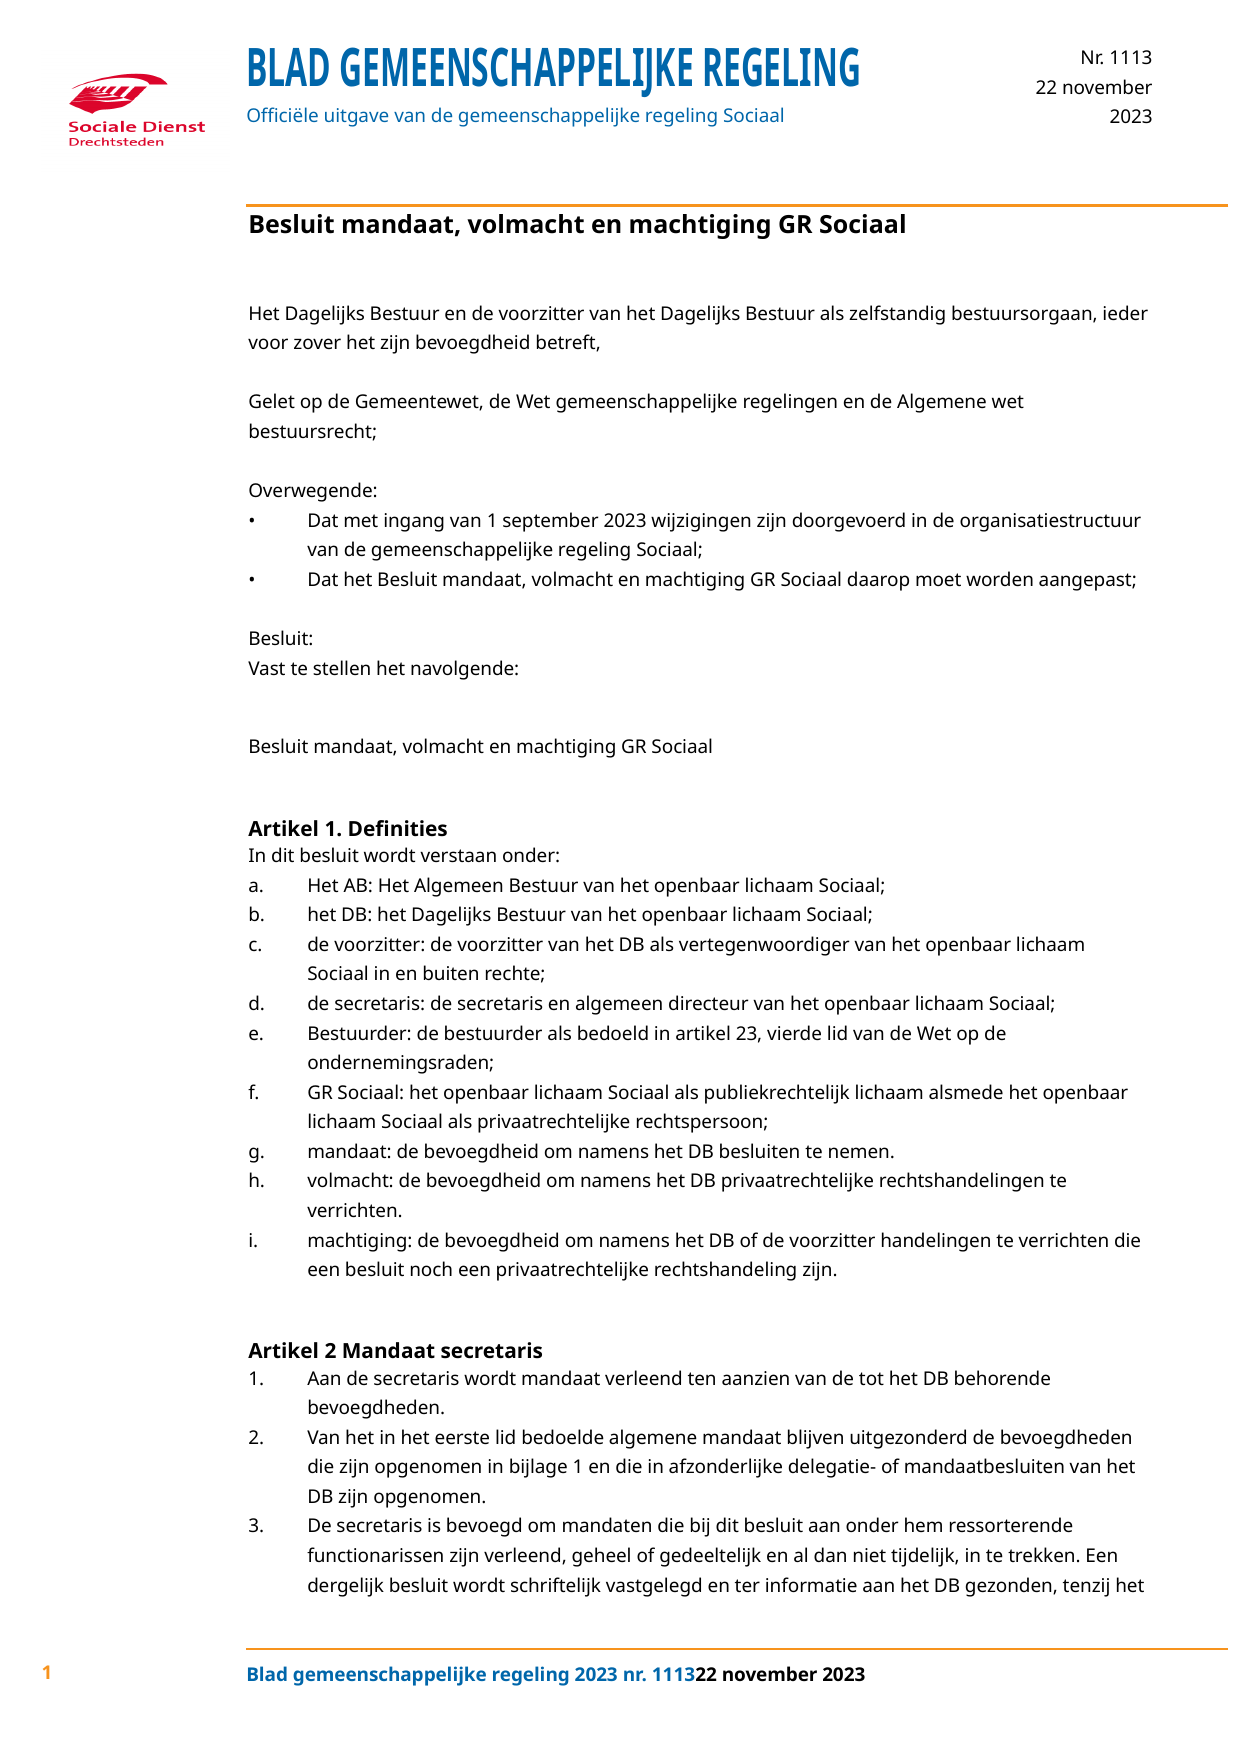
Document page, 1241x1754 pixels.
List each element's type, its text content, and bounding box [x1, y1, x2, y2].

text Overwegende: [248, 477, 1152, 503]
list volmacht: de bevoegdheid om namens het DB privaatrechtelijke rechtshandelingen te verrichten. [248, 1168, 1152, 1223]
list mandaat: de bevoegdheid om namens het DB besluiten te nemen. [248, 1138, 1152, 1164]
text Vast te stellen het navolgende: [248, 655, 1152, 681]
list De secretaris is bevoegd om mandaten die bij dit besluit aan onder hem ressorterende functionarissen zijn verleend, geheel of gedeeltelijk en al dan niet tijdelijk, in te trekken. Een dergelijk besluit wordt schriftelijk vastgelegd en ter informatie aan het DB gezonden, tenzij het [248, 1513, 1152, 1598]
list Dat het Besluit mandaat, volmacht en machtiging GR Sociaal daarop moet worden aangepast; [248, 566, 1152, 592]
text Artikel 2 Mandaat secretaris [248, 1336, 1152, 1365]
text Het Dagelijks Bestuur en de voorzitter van het Dagelijks Bestuur als zelfstandig bestuursorgaan, ieder voor zover het zijn bevoegdheid betreft, [248, 300, 1152, 355]
list het DB: het Dagelijks Bestuur van het openbaar lichaam Sociaal; [248, 901, 1152, 927]
list machtiging: de bevoegdheid om namens het DB of de voorzitter handelingen te verrichten die een besluit noch een privaatrechtelijke rechtshandeling zijn. [248, 1227, 1152, 1282]
list GR Sociaal: het openbaar lichaam Sociaal als publiekrechtelijk lichaam alsmede het openbaar lichaam Sociaal als privaatrechtelijke rechtspersoon; [248, 1079, 1152, 1134]
text Besluit mandaat, volmacht en machtiging GR Sociaal [248, 207, 1152, 241]
text Gelet op de Gemeentewet, de Wet gemeenschappelijke regelingen en de Algemene wet bestuursrecht; [248, 389, 1152, 444]
list Aan de secretaris wordt mandaat verleend ten aanzien van de tot het DB behorende bevoegdheden. [248, 1365, 1152, 1420]
list de voorzitter: de voorzitter van het DB als vertegenwoordiger van het openbaar lichaam Sociaal in en buiten rechte; [248, 931, 1152, 986]
text Besluit: [248, 625, 1152, 651]
text Artikel 1. Definities [248, 814, 1152, 842]
picture [41, 47, 231, 172]
list Van het in het eerste lid bedoelde algemene mandaat blijven uitgezonderd de bevoegdheden die zijn opgenomen in bijlage 1 en die in afzonderlijke delegatie- of mandaatbesluiten van het DB zijn opgenomen. [248, 1424, 1152, 1509]
text In dit besluit wordt verstaan onder: [248, 842, 1152, 868]
text Besluit mandaat, volmacht en machtiging GR Sociaal [248, 734, 1152, 759]
list Bestuurder: de bestuurder als bedoeld in artikel 23, vierde lid van de Wet op de ondernemingsraden; [248, 1020, 1152, 1075]
list Het AB: Het Algemeen Bestuur van het openbaar lichaam Sociaal; [248, 872, 1152, 897]
list de secretaris: de secretaris en algemeen directeur van het openbaar lichaam Sociaal; [248, 990, 1152, 1016]
list Dat met ingang van 1 september 2023 wijzigingen zijn doorgevoerd in de organisatiestructuur van de gemeenschappelijke regeling Sociaal; [248, 507, 1152, 562]
